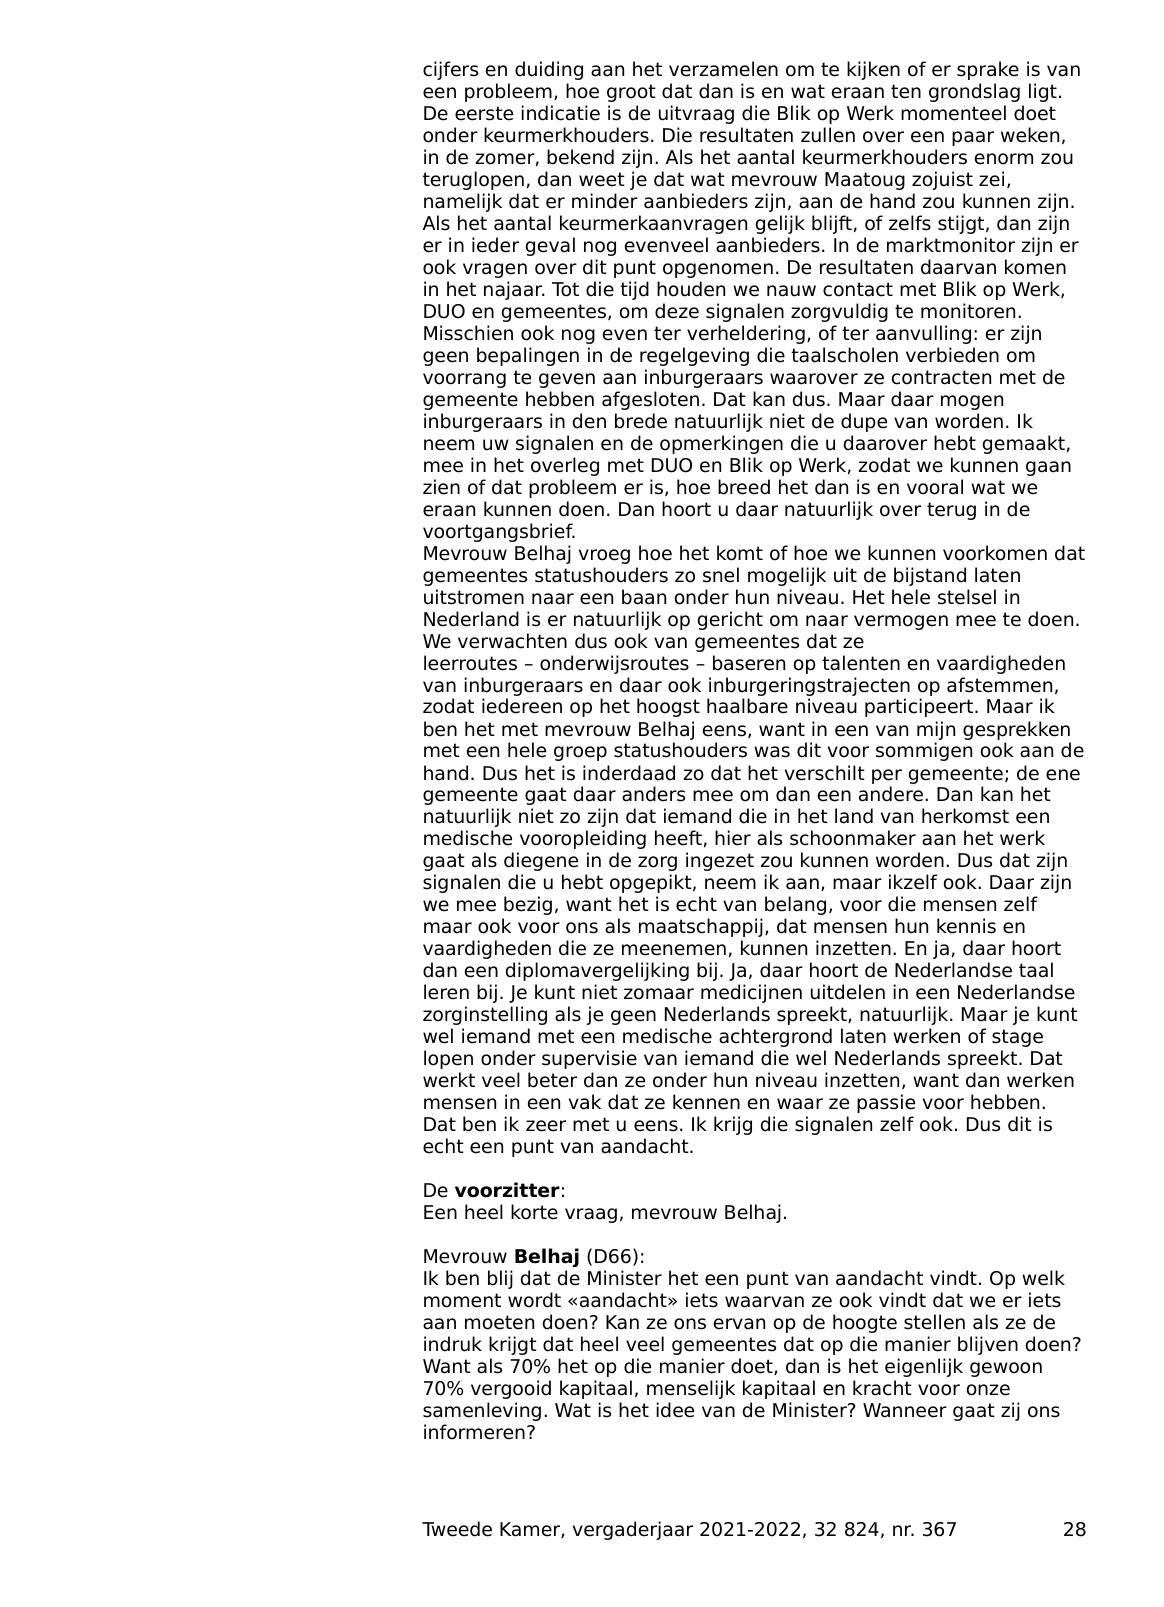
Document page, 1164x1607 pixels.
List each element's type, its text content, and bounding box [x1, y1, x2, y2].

text Ik ben blij dat de Minister het een punt van aandacht vindt. Op welk moment wordt «aandacht» iets waarvan ze ook vindt dat we er iets aan moeten doen? Kan ze ons ervan op de hoogte stellen als ze de indruk krijgt dat heel veel gemeentes dat op die manier blijven doen? Want als 70% het op die manier doet, dan is het eigenlijk gewoon 70% vergooid kapitaal, menselijk kapitaal en kracht voor onze samenleving. Wat is het idee van de Minister? Wanneer gaat zij ons informeren? [422, 1268, 1087, 1444]
text cijfers en duiding aan het verzamelen om te kijken of er sprake is van een probleem, hoe groot dat dan is en wat eraan ten grondslag ligt. De eerste indicatie is de uitvraag die Blik op Werk momenteel doet onder keurmerkhouders. Die resultaten zullen over een paar weken, in de zomer, bekend zijn. Als het aantal keurmerkhouders enorm zou teruglopen, dan weet je dat wat mevrouw Maatoug zojuist zei, namelijk dat er minder aanbieders zijn, aan de hand zou kunnen zijn. Als het aantal keurmerkaanvragen gelijk blijft, of zelfs stijgt, dan zijn er in ieder geval nog evenveel aanbieders. In de marktmonitor zijn er ook vragen over dit punt opgenomen. De resultaten daarvan komen in het najaar. Tot die tijd houden we nauw contact met Blik op Werk, DUO en gemeentes, om deze signalen zorgvuldig te monitoren. [422, 59, 1087, 323]
text Mevrouw Belhaj (D66): [422, 1246, 1087, 1268]
text Mevrouw Belhaj vroeg hoe het komt of hoe we kunnen voorkomen dat gemeentes statushouders zo snel mogelijk uit de bijstand laten uitstromen naar een baan onder hun niveau. Het hele stelsel in Nederland is er natuurlijk op gericht om naar vermogen mee te doen. We verwachten dus ook van gemeentes dat ze leerroutes – onderwijsroutes – baseren op talenten en vaardigheden van inburgeraars en daar ook inburgeringstrajecten op afstemmen, zodat iedereen op het hoogst haalbare niveau participeert. Maar ik ben het met mevrouw Belhaj eens, want in een van mijn gesprekken met een hele groep statushouders was dit voor sommigen ook aan de hand. Dus het is inderdaad zo dat het verschilt per gemeente; de ene gemeente gaat daar anders mee om dan een andere. Dan kan het natuurlijk niet zo zijn dat iemand die in het land van herkomst een medische vooropleiding heeft, hier als schoonmaker aan het werk gaat als diegene in de zorg ingezet zou kunnen worden. Dus dat zijn signalen die u hebt opgepikt, neem ik aan, maar ikzelf ook. Daar zijn we mee bezig, want het is echt van belang, voor die mensen zelf maar ook voor ons als maatschappij, dat mensen hun kennis en vaardigheden die ze meenemen, kunnen inzetten. En ja, daar hoort dan een diplomavergelijking bij. Ja, daar hoort de Nederlandse taal leren bij. Je kunt niet zomaar medicijnen uitdelen in een Nederlandse zorginstelling als je geen Nederlands spreekt, natuurlijk. Maar je kunt wel iemand met een medische achtergrond laten werken of stage lopen onder supervisie van iemand die wel Nederlands spreekt. Dat werkt veel beter dan ze onder hun niveau inzetten, want dan werken mensen in een vak dat ze kennen en waar ze passie voor hebben. Dat ben ik zeer met u eens. Ik krijg die signalen zelf ook. Dus dit is echt een punt van aandacht. [422, 543, 1087, 1158]
text Een heel korte vraag, mevrouw Belhaj. [422, 1202, 1087, 1224]
text De voorzitter: [422, 1180, 1087, 1202]
text Misschien ook nog even ter verheldering, of ter aanvulling: er zijn geen bepalingen in de regelgeving die taalscholen verbieden om voorrang te geven aan inburgeraars waarover ze contracten met de gemeente hebben afgesloten. Dat kan dus. Maar daar mogen inburgeraars in den brede natuurlijk niet de dupe van worden. Ik neem uw signalen en de opmerkingen die u daarover hebt gemaakt, mee in het overleg met DUO en Blik op Werk, zodat we kunnen gaan zien of dat probleem er is, hoe breed het dan is en vooral wat we eraan kunnen doen. Dan hoort u daar natuurlijk over terug in de voortgangsbrief. [422, 323, 1087, 543]
